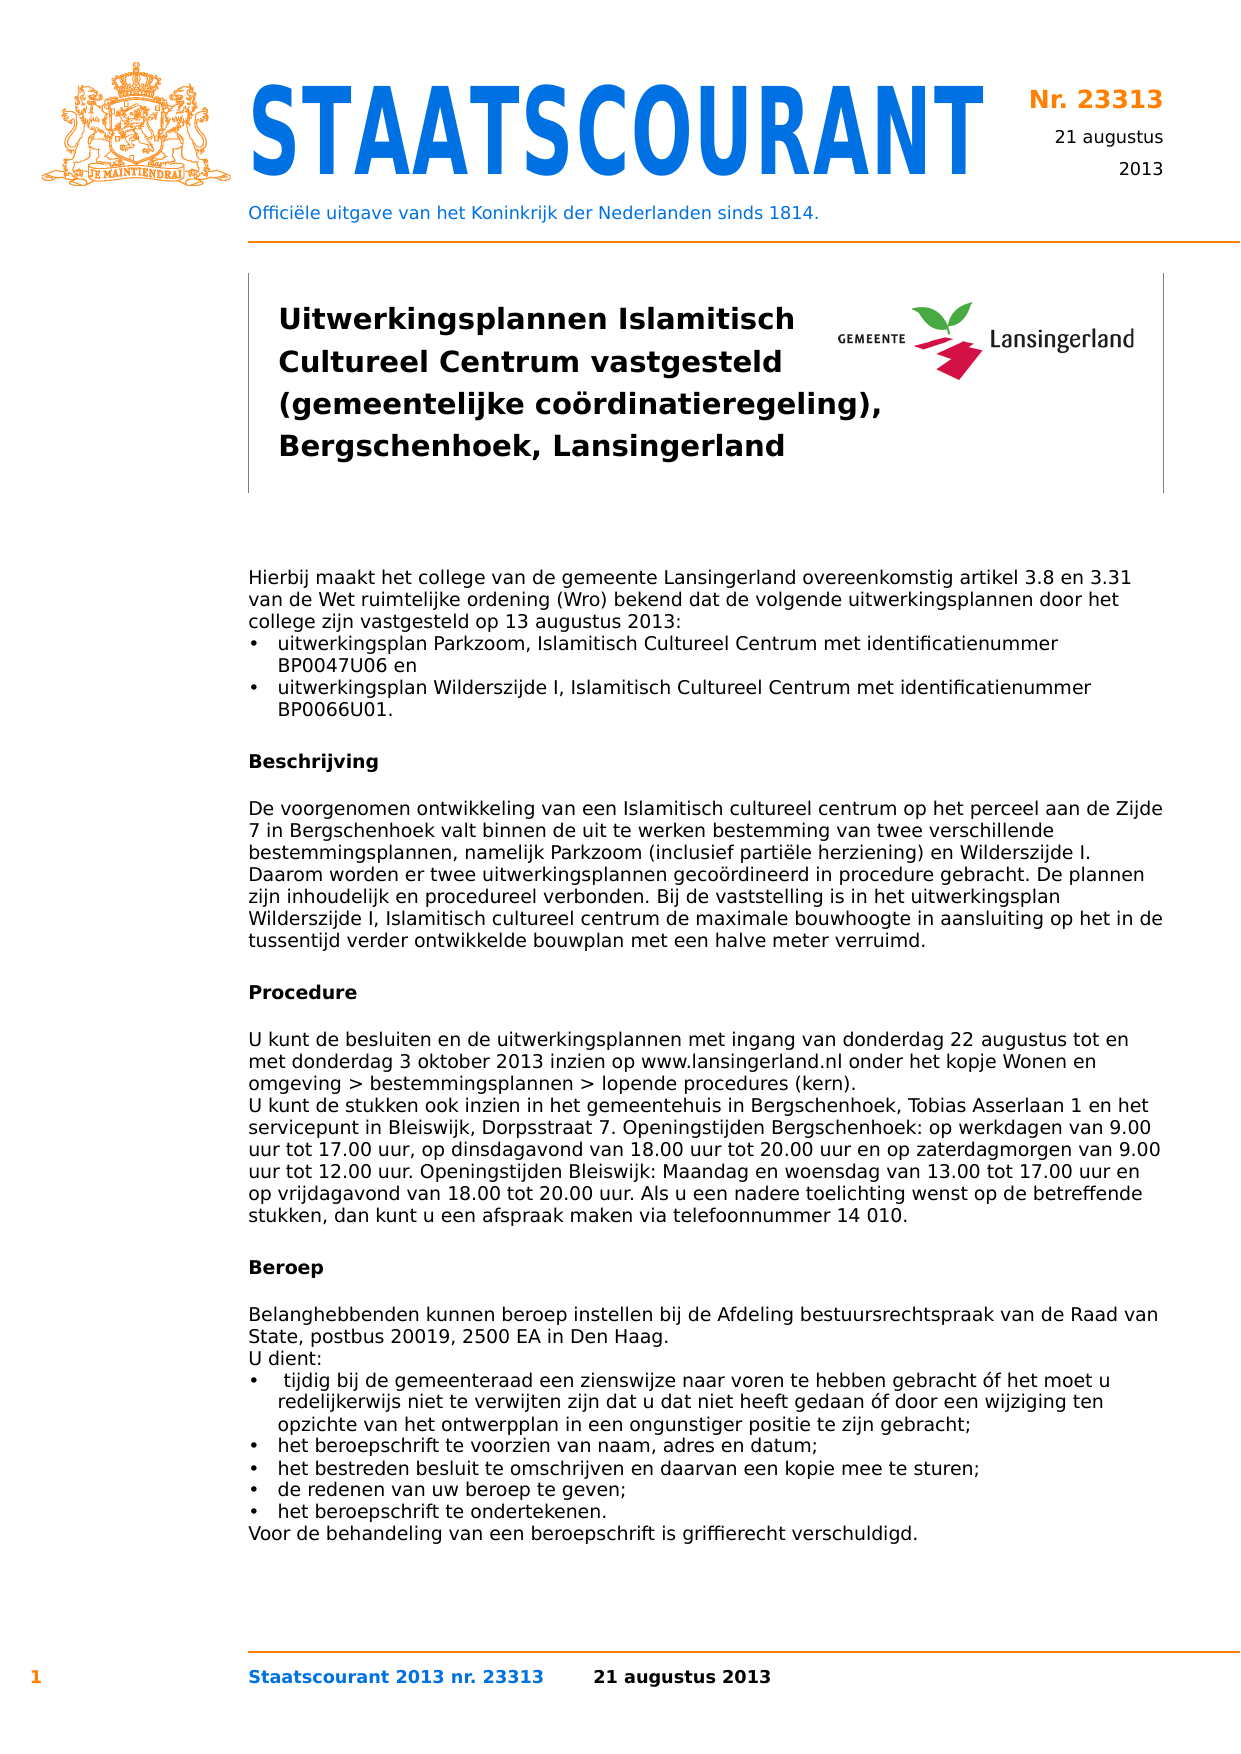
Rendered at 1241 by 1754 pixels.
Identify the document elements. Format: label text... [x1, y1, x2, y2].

text Hierbij maakt het college van de gemeente Lansingerland overeenkomstig artikel 3.8 en 3.31 van de Wet ruimtelijke ordening (Wro) bekend dat de volgende uitwerkingsplannen door het college zijn vastgesteld op 13 augustus 2013: [248, 567, 1163, 633]
text • de redenen van uw beroep te geven; [248, 1479, 1163, 1501]
text Voor de behandeling van een beroepschrift is griffierecht verschuldigd. [248, 1523, 1163, 1545]
text • het bestreden besluit te omschrijven en daarvan een kopie mee te sturen; [248, 1457, 1163, 1479]
text • uitwerkingsplan Wilderszijde I, Islamitisch Cultureel Centrum met identificatienummer BP0066U01. [248, 677, 1163, 721]
text Belanghebbenden kunnen beroep instellen bij de Afdeling bestuursrechtspraak van de Raad van State, postbus 20019, 2500 EA in Den Haag. [248, 1303, 1163, 1347]
subtitle Procedure [248, 982, 1163, 1004]
table_cell 21 augustus [998, 121, 1240, 153]
text U kunt de stukken ook inzien in het gemeentehuis in Bergschenhoek, Tobias Asserlaan 1 en het servicepunt in Bleiswijk, Dorpsstraat 7. Openingstijden Bergschenhoek: op werkdagen van 9.00 uur tot 17.00 uur, op dinsdagavond van 18.00 uur tot 20.00 uur en op zaterdagmorgen van 9.00 uur tot 12.00 uur. Openingstijden Bleiswijk: Maandag en woensdag van 13.00 tot 17.00 uur en op vrijdagavond van 18.00 tot 20.00 uur. Als u een nadere toelichting wenst op de betreffende stukken, dan kunt u een afspraak maken via telefoonnummer 14 010. [248, 1095, 1163, 1227]
text • het beroepschrift te ondertekenen. [248, 1501, 1163, 1523]
subtitle Beschrijving [248, 751, 1163, 773]
text U kunt de besluiten en de uitwerkingsplannen met ingang van donderdag 22 augustus tot en met donderdag 3 oktober 2013 inzien op www.lansingerland.nl onder het kopje Wonen en omgeving > bestemmingsplannen > lopende procedures (kern). [248, 1029, 1163, 1095]
table_cell 2013 [998, 153, 1240, 203]
subtitle Beroep [248, 1257, 1163, 1278]
table_header Nr. 23313 [998, 62, 1240, 121]
text De voorgenomen ontwikkeling van een Islamitisch cultureel centrum op het perceel aan de Zijde 7 in Bergschenhoek valt binnen de uit te werken bestemming van twee verschillende bestemmingsplannen, namelijk Parkzoom (inclusief partiële herziening) en Wilderszijde I. Daarom worden er twee uitwerkingsplannen gecoördineerd in procedure gebracht. De plannen zijn inhoudelijk en procedureel verbonden. Bij de vaststelling is in het uitwerkingsplan Wilderszijde I, Islamitisch cultureel centrum de maximale bouwhoogte in aansluiting op het in de tussentijd verder ontwikkelde bouwplan met een halve meter verruimd. [248, 798, 1163, 952]
text • het beroepschrift te voorzien van naam, adres en datum; [248, 1435, 1163, 1457]
table_header [25, 62, 248, 241]
text • tijdig bij de gemeenteraad een zienswijze naar voren te hebben gebracht óf het moet u redelijkerwijs niet te verwijten zijn dat u dat niet heeft gedaan óf door een wijziging ten opzichte van het ontwerpplan in een ongunstiger positie te zijn gebracht; [248, 1369, 1163, 1435]
text U dient: [248, 1347, 1163, 1369]
text • uitwerkingsplan Parkzoom, Islamitisch Cultureel Centrum met identificatienummer BP0047U06 en [248, 633, 1163, 677]
table_header STAATSCOURANT [248, 62, 998, 203]
table_cell Officiële uitgave van het Koninkrijk der Nederlanden sinds 1814. [248, 203, 1240, 241]
picture [838, 302, 1134, 380]
picture [41, 62, 231, 186]
subtitle Uitwerkingsplannen Islamitisch Cultureel Centrum vastgesteld (gemeentelijke coördinatieregeling), Bergschenhoek, Lansingerland [249, 273, 1163, 493]
